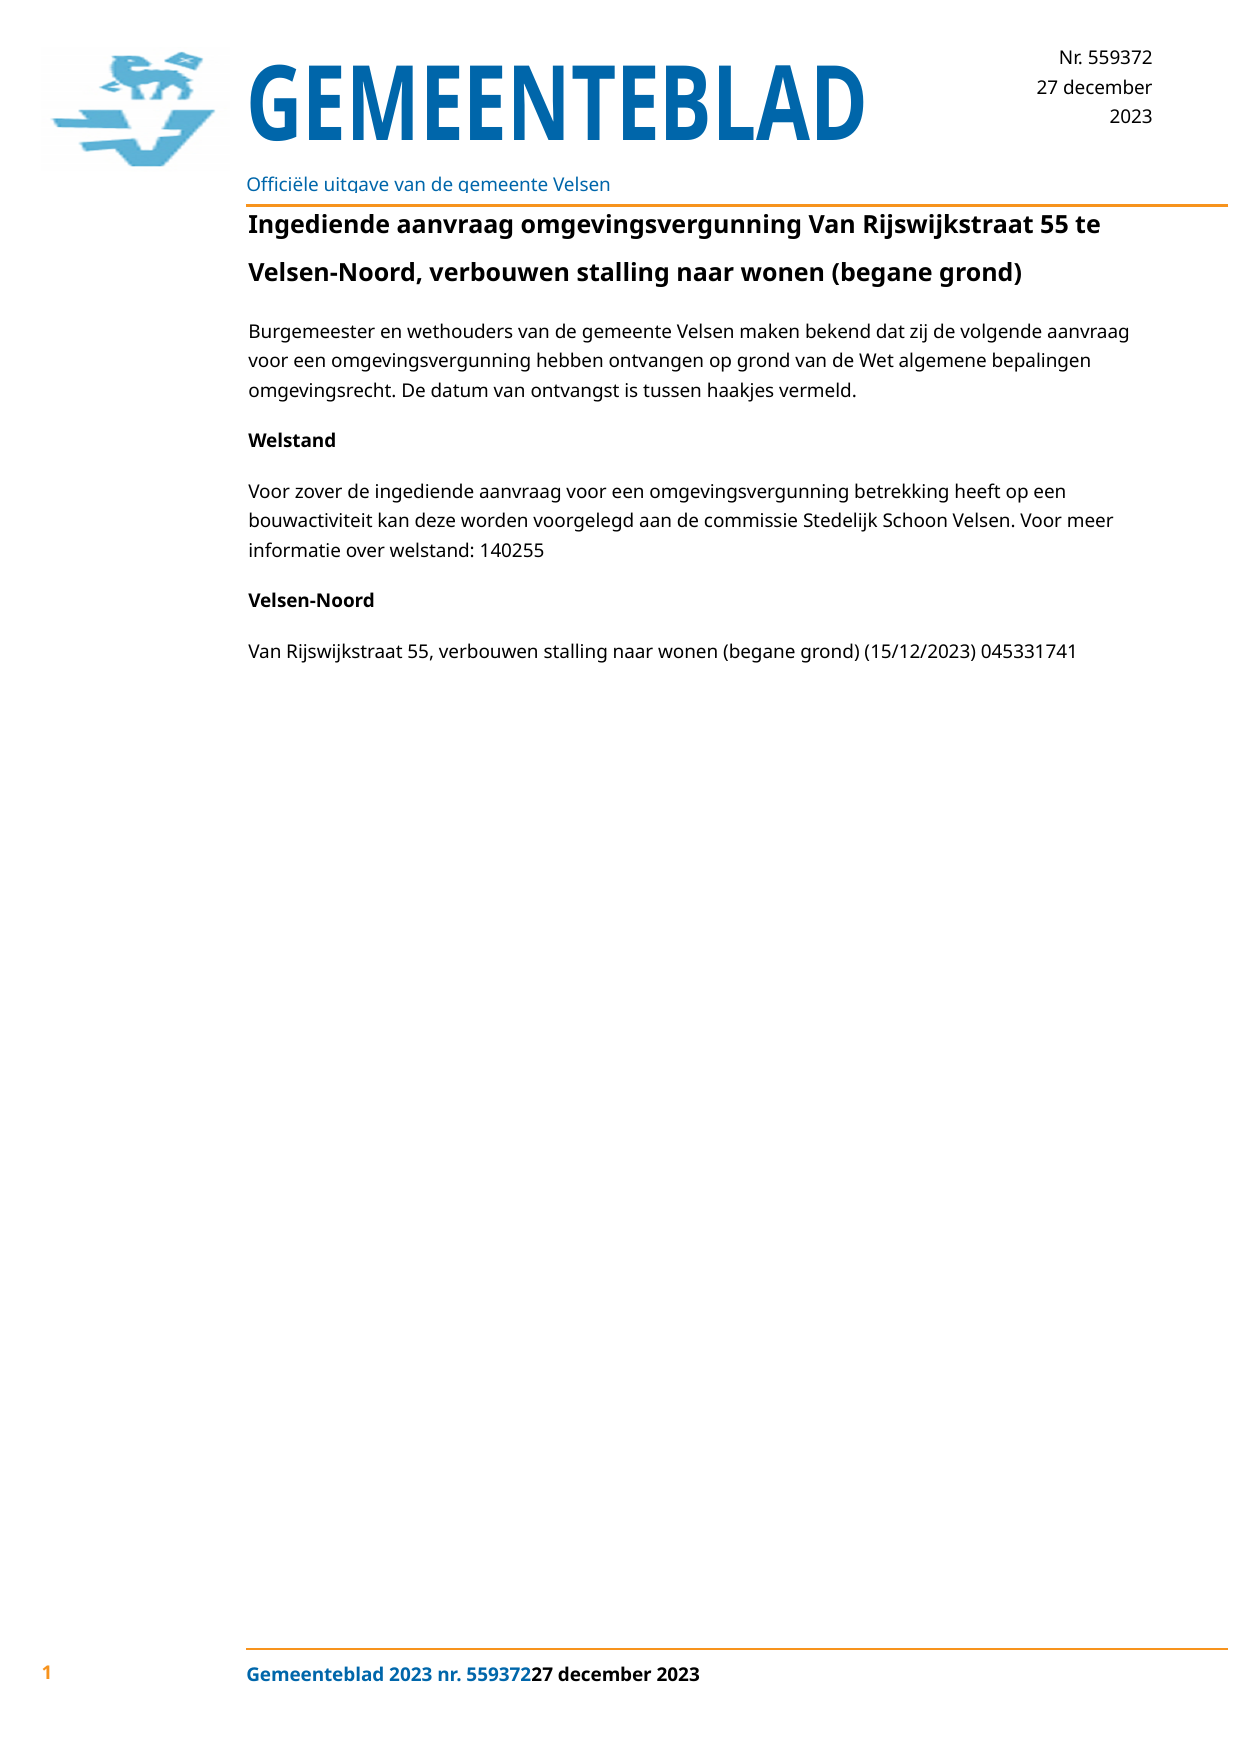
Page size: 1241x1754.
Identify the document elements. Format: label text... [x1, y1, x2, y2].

text Welstand [248, 427, 1152, 453]
text Van Rijswijkstraat 55, verbouwen stalling naar wonen (begane grond) (15/12/2023) 045331741 [248, 638, 1152, 664]
text Velsen-Noord [248, 587, 1152, 613]
text Ingediende aanvraag omgevingsvergunning Van Rijswijkstraat 55 te Velsen-Noord, verbouwen stalling naar wonen (begane grond) [248, 207, 1152, 288]
text Voor zover de ingediende aanvraag voor een omgevingsvergunning betrekking heeft op een bouwactiviteit kan deze worden voorgelegd aan de commissie Stedelijk Schoon Velsen. Voor meer informatie over welstand: 140255 [248, 478, 1152, 563]
picture [41, 47, 231, 172]
text Burgemeester en wethouders van de gemeente Velsen maken bekend dat zij de volgende aanvraag voor een omgevingsvergunning hebben ontvangen op grond van de Wet algemene bepalingen omgevingsrecht. De datum van ontvangst is tussen haakjes vermeld. [248, 318, 1152, 403]
